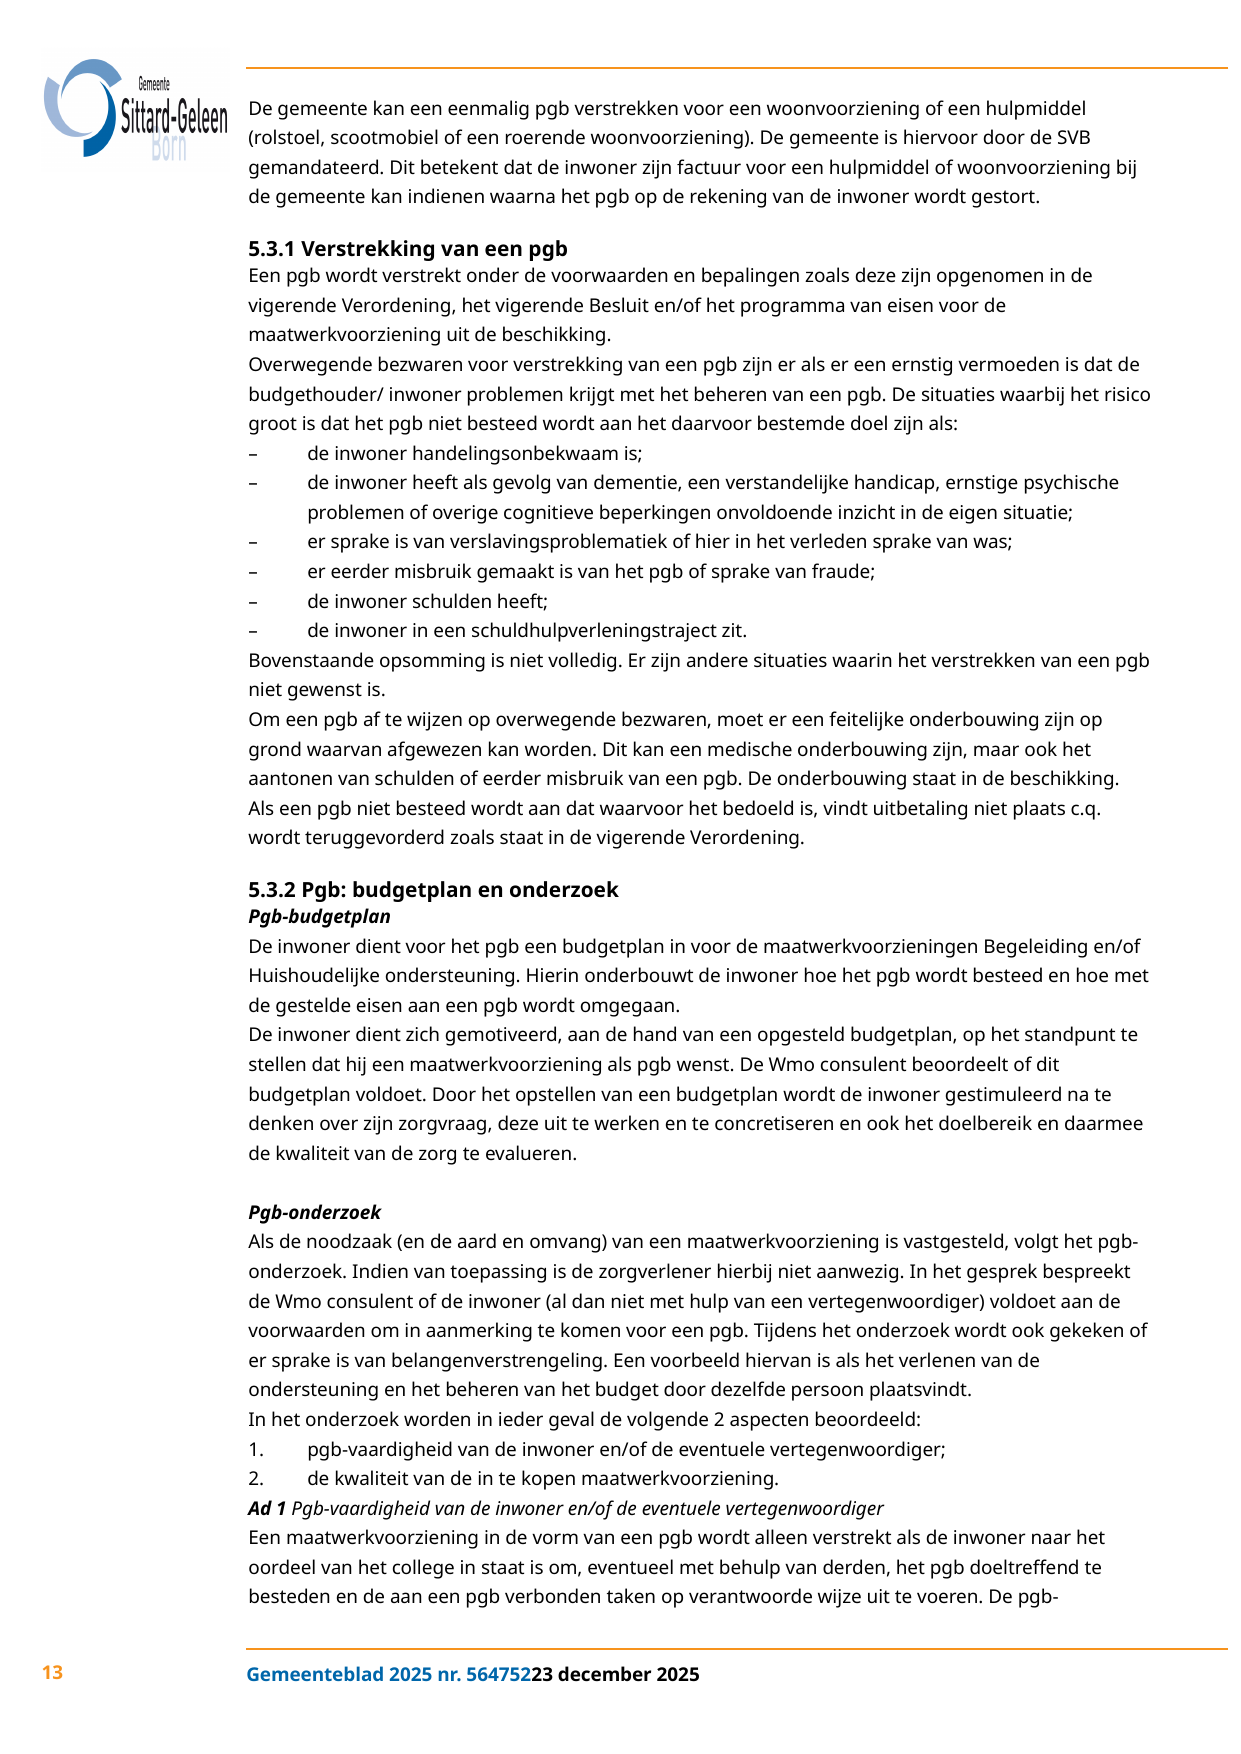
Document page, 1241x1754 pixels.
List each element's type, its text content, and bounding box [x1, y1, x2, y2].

list de inwoner schulden heeft; [248, 588, 1152, 613]
picture [41, 47, 231, 172]
text Pgb-budgetplan [248, 903, 1152, 929]
text 5.3.1 Verstrekking van een pgb [248, 234, 1152, 262]
list de inwoner heeft als gevolg van dementie, een verstandelijke handicap, ernstige psychische problemen of overige cognitieve beperkingen onvoldoende inzicht in de eigen situatie; [248, 469, 1152, 525]
list de inwoner handelingsonbekwaam is; [248, 440, 1152, 466]
text Als een pgb niet besteed wordt aan dat waarvoor het bedoeld is, vindt uitbetaling niet plaats c.q. wordt teruggevorderd zoals staat in de vigerende Verordening. [248, 795, 1152, 850]
text Overwegende bezwaren voor verstrekking van een pgb zijn er als er een ernstig vermoeden is dat de budgethouder/ inwoner problemen krijgt met het beheren van een pgb. De situaties waarbij het risico groot is dat het pgb niet besteed wordt aan het daarvoor bestemde doel zijn als: [248, 351, 1152, 436]
text Een pgb wordt verstrekt onder de voorwaarden en bepalingen zoals deze zijn opgenomen in de vigerende Verordening, het vigerende Besluit en/of het programma van eisen voor de maatwerkvoorziening uit de beschikking. [248, 262, 1152, 347]
text Als de noodzaak (en de aard en omvang) van een maatwerkvoorziening is vastgesteld, volgt het pgb-onderzoek. Indien van toepassing is de zorgverlener hierbij niet aanwezig. In het gesprek bespreekt de Wmo consulent of de inwoner (al dan niet met hulp van een vertegenwoordiger) voldoet aan de voorwaarden om in aanmerking te komen voor een pgb. Tijdens het onderzoek wordt ook gekeken of er sprake is van belangenverstrengeling. Een voorbeeld hiervan is als het verlenen van de ondersteuning en het beheren van het budget door dezelfde persoon plaatsvindt. [248, 1229, 1152, 1402]
text De gemeente kan een eenmalig pgb verstrekken voor een woonvoorziening of een hulpmiddel (rolstoel, scootmobiel of een roerende woonvoorziening). De gemeente is hiervoor door de SVB gemandateerd. Dit betekent dat de inwoner zijn factuur voor een hulpmiddel of woonvoorziening bij de gemeente kan indienen waarna het pgb op de rekening van de inwoner wordt gestort. [248, 95, 1152, 209]
text Ad 1 Pgb-vaardigheid van de inwoner en/of de eventuele vertegenwoordiger [248, 1495, 1152, 1521]
list de kwaliteit van de in te kopen maatwerkvoorziening. [248, 1465, 1152, 1491]
text De inwoner dient zich gemotiveerd, aan de hand van een opgesteld budgetplan, op het standpunt te stellen dat hij een maatwerkvoorziening als pgb wenst. De Wmo consulent beoordeelt of dit budgetplan voldoet. Door het opstellen van een budgetplan wordt de inwoner gestimuleerd na te denken over zijn zorgvraag, deze uit te werken en te concretiseren en ook het doelbereik en daarmee de kwaliteit van de zorg te evalueren. [248, 1022, 1152, 1166]
text Pgb-onderzoek [248, 1199, 1152, 1225]
text In het onderzoek worden in ieder geval de volgende 2 aspecten beoordeeld: [248, 1406, 1152, 1432]
text Bovenstaande opsomming is niet volledig. Er zijn andere situaties waarin het verstrekken van een pgb niet gewenst is. [248, 647, 1152, 702]
text Om een pgb af te wijzen op overwegende bezwaren, moet er een feitelijke onderbouwing zijn op grond waarvan afgewezen kan worden. Dit kan een medische onderbouwing zijn, maar ook het aantonen van schulden of eerder misbruik van een pgb. De onderbouwing staat in de beschikking. [248, 706, 1152, 791]
list pgb-vaardigheid van de inwoner en/of de eventuele vertegenwoordiger; [248, 1436, 1152, 1462]
text De inwoner dient voor het pgb een budgetplan in voor de maatwerkvoorzieningen Begeleiding en/of Huishoudelijke ondersteuning. Hierin onderbouwt de inwoner hoe het pgb wordt besteed en hoe met de gestelde eisen aan een pgb wordt omgegaan. [248, 933, 1152, 1018]
text 5.3.2 Pgb: budgetplan en onderzoek [248, 875, 1152, 903]
list er sprake is van verslavingsproblematiek of hier in het verleden sprake van was; [248, 529, 1152, 554]
list er eerder misbruik gemaakt is van het pgb of sprake van fraude; [248, 558, 1152, 584]
list de inwoner in een schuldhulpverleningstraject zit. [248, 617, 1152, 643]
text Een maatwerkvoorziening in de vorm van een pgb wordt alleen verstrekt als de inwoner naar het oordeel van het college in staat is om, eventueel met behulp van derden, het pgb doeltreffend te besteden en de aan een pgb verbonden taken op verantwoorde wijze uit te voeren. De pgb- [248, 1524, 1152, 1609]
